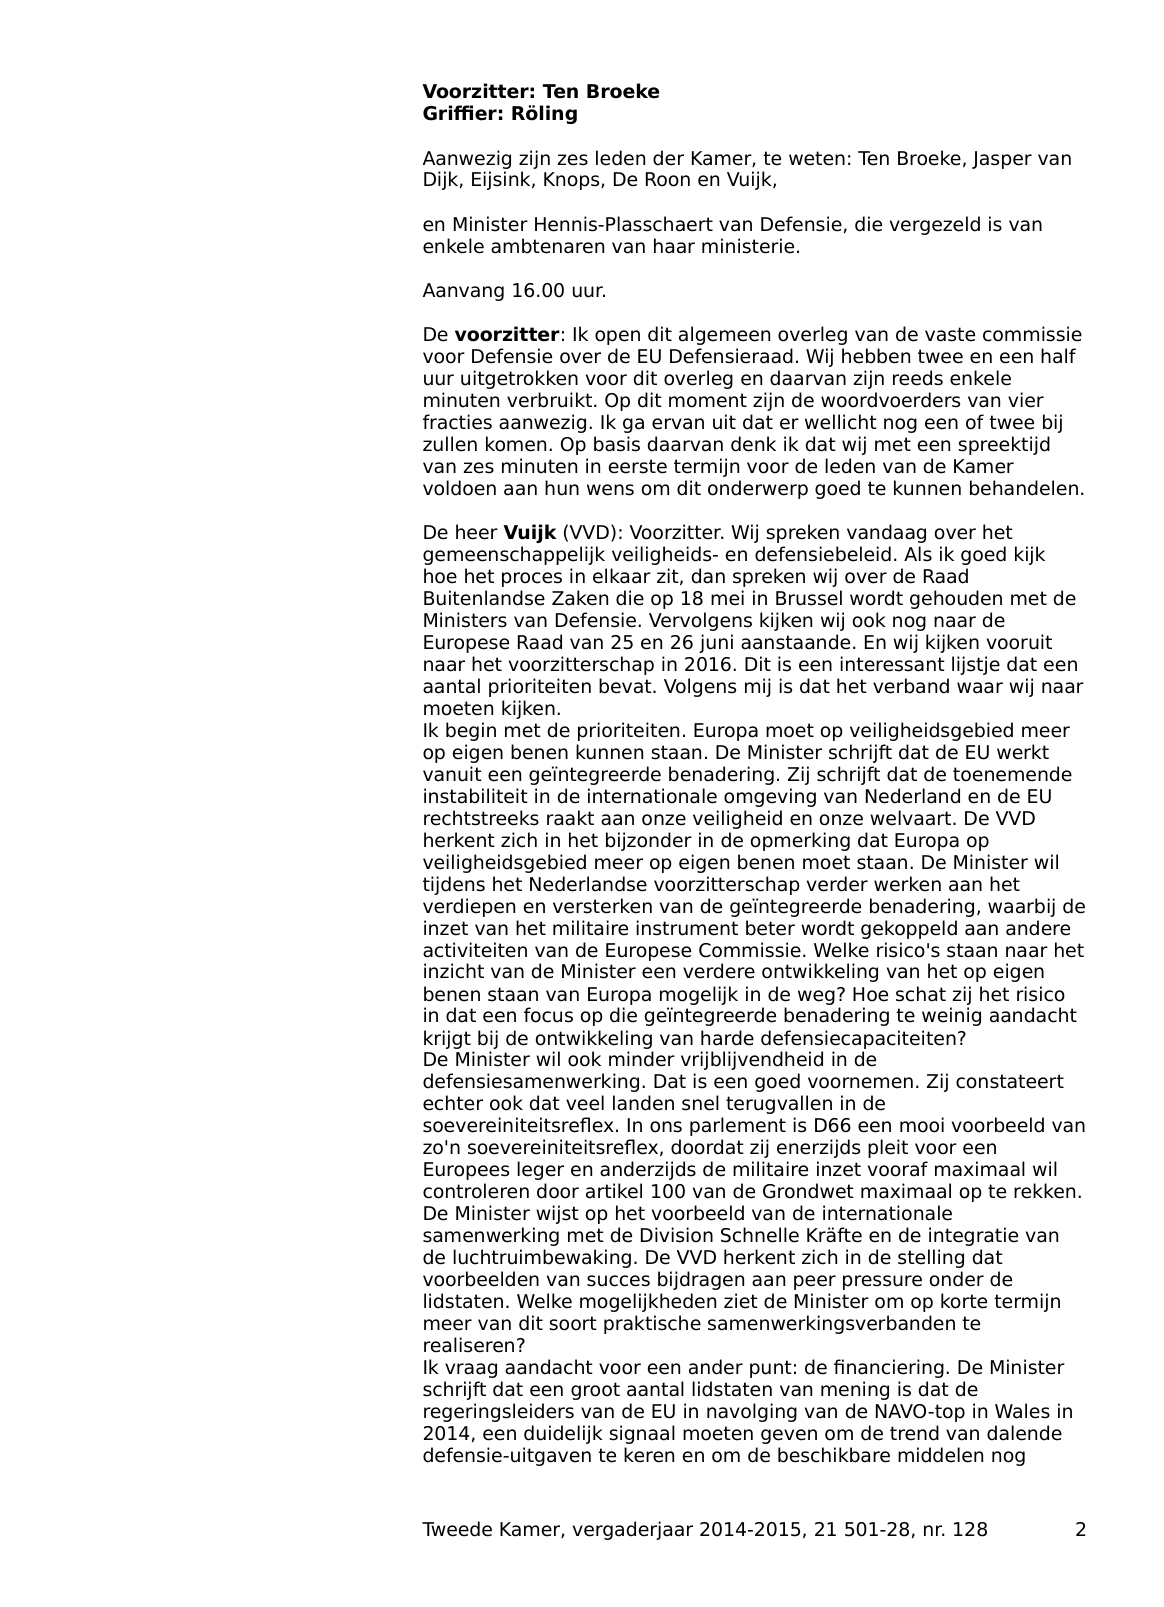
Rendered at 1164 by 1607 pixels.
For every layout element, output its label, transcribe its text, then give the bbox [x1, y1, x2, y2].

text De heer Vuijk (VVD): Voorzitter. Wij spreken vandaag over het gemeenschappelijk veiligheids- en defensiebeleid. Als ik goed kijk hoe het proces in elkaar zit, dan spreken wij over de Raad Buitenlandse Zaken die op 18 mei in Brussel wordt gehouden met de Ministers van Defensie. Vervolgens kijken wij ook nog naar de Europese Raad van 25 en 26 juni aanstaande. En wij kijken vooruit naar het voorzitterschap in 2016. Dit is een interessant lijstje dat een aantal prioriteiten bevat. Volgens mij is dat het verband waar wij naar moeten kijken. [422, 522, 1087, 720]
text De Minister wil ook minder vrijblijvendheid in de defensiesamenwerking. Dat is een goed voornemen. Zij constateert echter ook dat veel landen snel terugvallen in de soevereiniteitsreflex. In ons parlement is D66 een mooi voorbeeld van zo'n soevereiniteitsreflex, doordat zij enerzijds pleit voor een Europees leger en anderzijds de militaire inzet vooraf maximaal wil controleren door artikel 100 van de Grondwet maximaal op te rekken. [422, 1049, 1087, 1203]
text Ik begin met de prioriteiten. Europa moet op veiligheidsgebied meer op eigen benen kunnen staan. De Minister schrijft dat de EU werkt vanuit een geïntegreerde benadering. Zij schrijft dat de toenemende instabiliteit in de internationale omgeving van Nederland en de EU rechtstreeks raakt aan onze veiligheid en onze welvaart. De VVD herkent zich in het bijzonder in de opmerking dat Europa op veiligheidsgebied meer op eigen benen moet staan. De Minister wil tijdens het Nederlandse voorzitterschap verder werken aan het verdiepen en versterken van de geïntegreerde benadering, waarbij de inzet van het militaire instrument beter wordt gekoppeld aan andere activiteiten van de Europese Commissie. Welke risico's staan naar het inzicht van de Minister een verdere ontwikkeling van het op eigen benen staan van Europa mogelijk in de weg? Hoe schat zij het risico in dat een focus op die geïntegreerde benadering te weinig aandacht krijgt bij de ontwikkeling van harde defensiecapaciteiten? [422, 720, 1087, 1049]
text De Minister wijst op het voorbeeld van de internationale samenwerking met de Division Schnelle Kräfte en de integratie van de luchtruimbewaking. De VVD herkent zich in de stelling dat voorbeelden van succes bijdragen aan peer pressure onder de lidstaten. Welke mogelijkheden ziet de Minister om op korte termijn meer van dit soort praktische samenwerkingsverbanden te realiseren? [422, 1203, 1087, 1357]
text Ik vraag aandacht voor een ander punt: de financiering. De Minister schrijft dat een groot aantal lidstaten van mening is dat de regeringsleiders van de EU in navolging van de NAVO-top in Wales in 2014, een duidelijk signaal moeten geven om de trend van dalende defensie-uitgaven te keren en om de beschikbare middelen nog [422, 1357, 1087, 1467]
text Voorzitter: Ten Broeke [422, 81, 1087, 103]
text De voorzitter: Ik open dit algemeen overleg van de vaste commissie voor Defensie over de EU Defensieraad. Wij hebben twee en een half uur uitgetrokken voor dit overleg en daarvan zijn reeds enkele minuten verbruikt. Op dit moment zijn de woordvoerders van vier fracties aanwezig. Ik ga ervan uit dat er wellicht nog een of twee bij zullen komen. Op basis daarvan denk ik dat wij met een spreektijd van zes minuten in eerste termijn voor de leden van de Kamer voldoen aan hun wens om dit onderwerp goed te kunnen behandelen. [422, 324, 1087, 500]
text Aanwezig zijn zes leden der Kamer, te weten: Ten Broeke, Jasper van Dijk, Eijsink, Knops, De Roon en Vuijk, [422, 147, 1087, 191]
text Aanvang 16.00 uur. [422, 280, 1087, 302]
text Griffier: Röling [422, 103, 1087, 125]
text en Minister Hennis-Plasschaert van Defensie, die vergezeld is van enkele ambtenaren van haar ministerie. [422, 213, 1087, 257]
